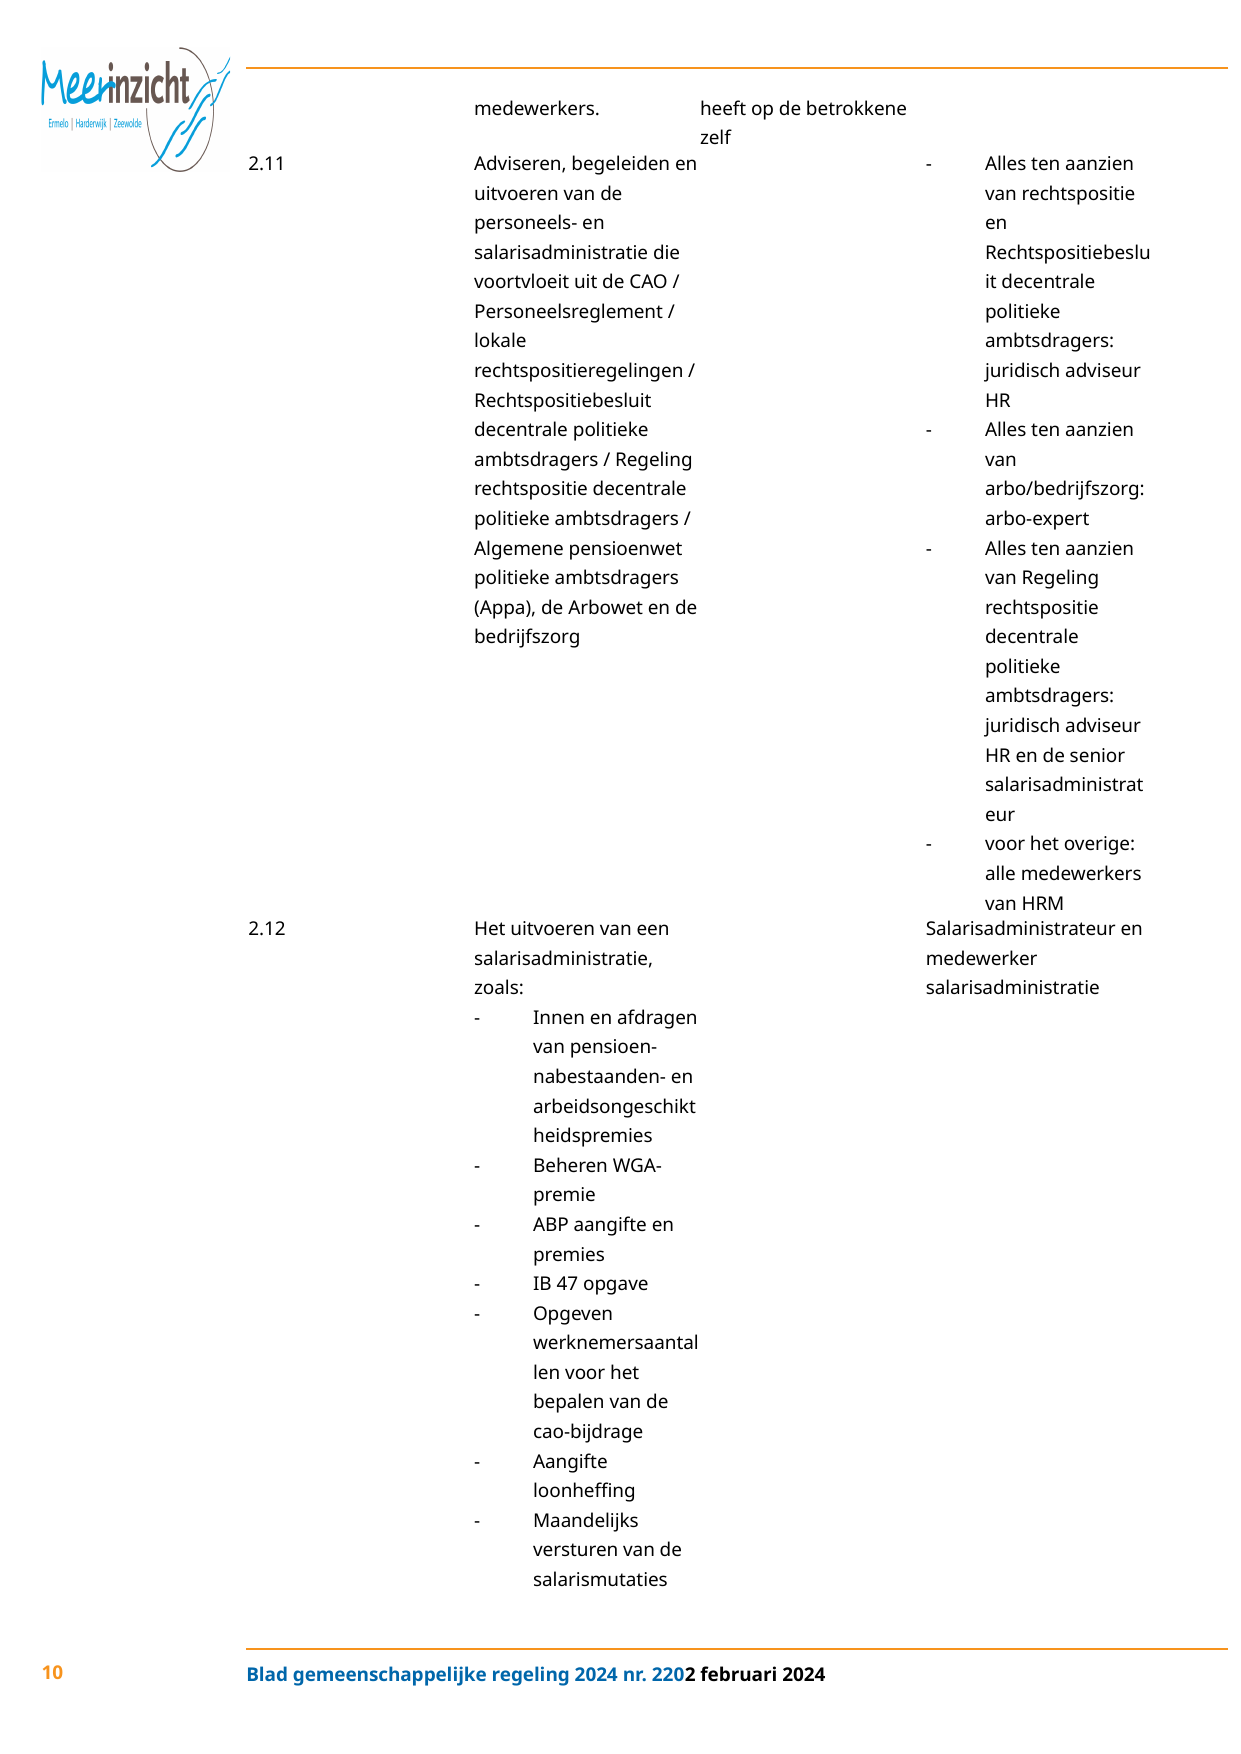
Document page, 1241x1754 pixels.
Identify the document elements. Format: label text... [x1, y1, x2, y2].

table_cell 2.12 [248, 915, 474, 1592]
table_cell [248, 95, 474, 150]
table_cell 2.11 [248, 150, 474, 915]
table_cell [700, 915, 926, 1592]
table_cell [700, 150, 926, 915]
table_cell Alles ten aanzien van rechtspositie en Rechtspositiebesluit decentrale politieke ambtsdragers: juridisch adviseur HR Alles ten aanzien van arbo/bedrijfszorg: arbo-expert Alles ten aanzien van Regeling rechtspositie decentrale politieke ambtsdragers: juridisch adviseur HR en de senior salarisadministrateur voor het overige: alle medewerkers van HRM [926, 150, 1152, 915]
table_cell Het uitvoeren van een salarisadministratie, zoals: Innen en afdragen van pensioen- nabestaanden- en arbeidsongeschiktheidspremies Beheren WGA-premie ABP aangifte en premies IB 47 opgave Opgeven werknemersaantallen voor het bepalen van de cao-bijdrage Aangifte loonheffing Maandelijks versturen van de salarismutaties [474, 915, 700, 1592]
table_cell Adviseren, begeleiden en uitvoeren van de personeels- en salarisadministratie die voortvloeit uit de CAO / Personeelsreglement / lokale rechtspositieregelingen / Rechtspositiebesluit decentrale politieke ambtsdragers / Regeling rechtspositie decentrale politieke ambtsdragers / Algemene pensioenwet politieke ambtsdragers (Appa), de Arbowet en de bedrijfszorg [474, 150, 700, 915]
table_cell Salarisadministrateur en medewerker salarisadministratie [926, 915, 1152, 1592]
picture [41, 47, 231, 172]
table_cell [926, 95, 1152, 150]
table_cell heeft op de betrokkene zelf [700, 95, 926, 150]
table_cell medewerkers. [474, 95, 700, 150]
